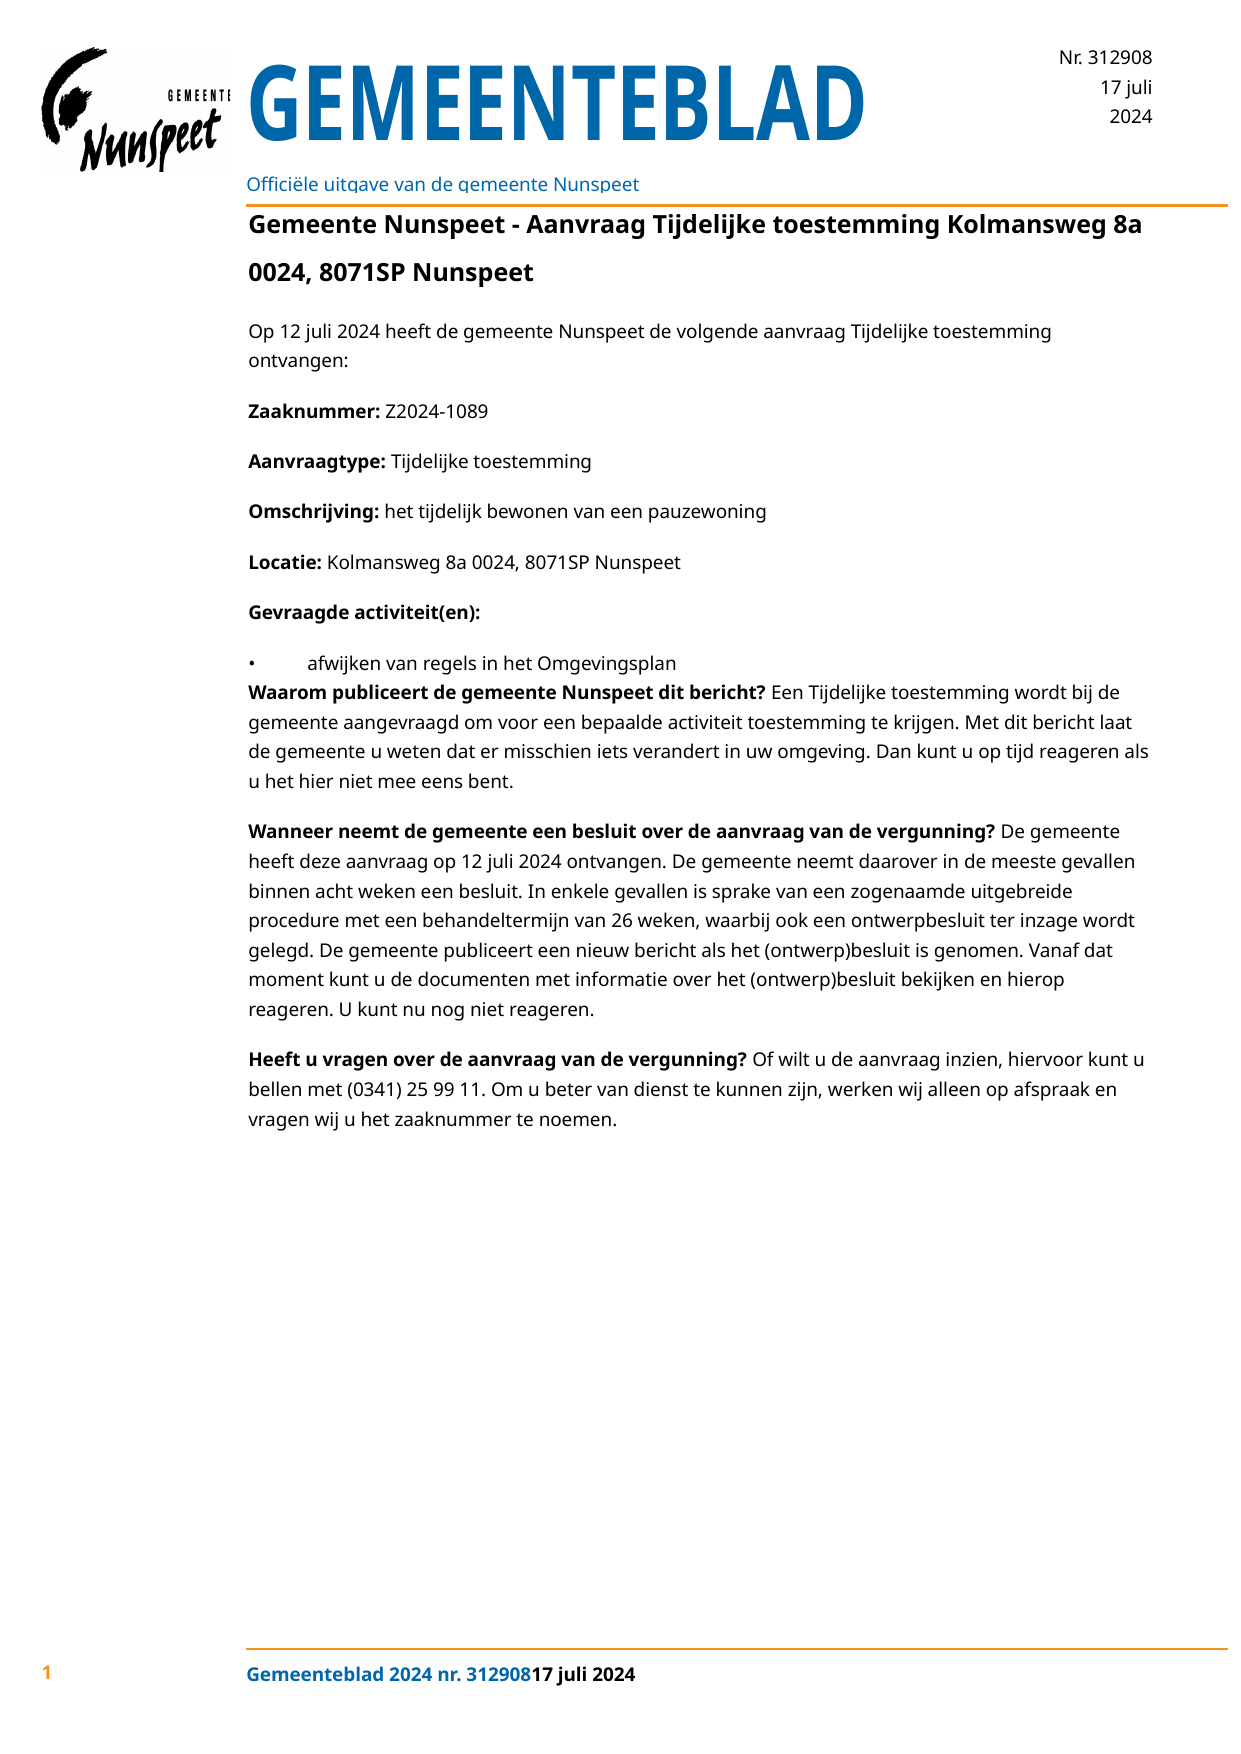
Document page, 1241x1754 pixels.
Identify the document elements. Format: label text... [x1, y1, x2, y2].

text Waarom publiceert de gemeente Nunspeet dit bericht? Een Tijdelijke toestemming wordt bij de gemeente aangevraagd om voor een bepaalde activiteit toestemming te krijgen. Met dit bericht laat de gemeente u weten dat er misschien iets verandert in uw omgeving. Dan kunt u op tijd reageren als u het hier niet mee eens bent. [248, 679, 1152, 794]
text Wanneer neemt de gemeente een besluit over de aanvraag van de vergunning? De gemeente heeft deze aanvraag op 12 juli 2024 ontvangen. De gemeente neemt daarover in de meeste gevallen binnen acht weken een besluit. In enkele gevallen is sprake van een zogenaamde uitgebreide procedure met een behandeltermijn van 26 weken, waarbij ook een ontwerpbesluit ter inzage wordt gelegd. De gemeente publiceert een nieuw bericht als het (ontwerp)besluit is genomen. Vanaf dat moment kunt u de documenten met informatie over het (ontwerp)besluit bekijken en hierop reageren. U kunt nu nog niet reageren. [248, 819, 1152, 1022]
list afwijken van regels in het Omgevingsplan [248, 650, 1152, 676]
text Gemeente Nunspeet - Aanvraag Tijdelijke toestemming Kolmansweg 8a 0024, 8071SP Nunspeet [248, 207, 1152, 288]
picture [41, 47, 231, 172]
text Gevraagde activiteit(en): [248, 599, 1152, 625]
text Op 12 juli 2024 heeft de gemeente Nunspeet de volgende aanvraag Tijdelijke toestemming ontvangen: [248, 318, 1152, 373]
text Locatie: Kolmansweg 8a 0024, 8071SP Nunspeet [248, 549, 1152, 575]
text Zaaknummer: Z2024-1089 [248, 398, 1152, 424]
text Aanvraagtype: Tijdelijke toestemming [248, 448, 1152, 474]
text Omschrijving: het tijdelijk bewonen van een pauzewoning [248, 499, 1152, 524]
text Heeft u vragen over de aanvraag van de vergunning? Of wilt u de aanvraag inzien, hiervoor kunt u bellen met (0341) 25 99 11. Om u beter van dienst te kunnen zijn, werken wij alleen op afspraak en vragen wij u het zaaknummer te noemen. [248, 1047, 1152, 1132]
